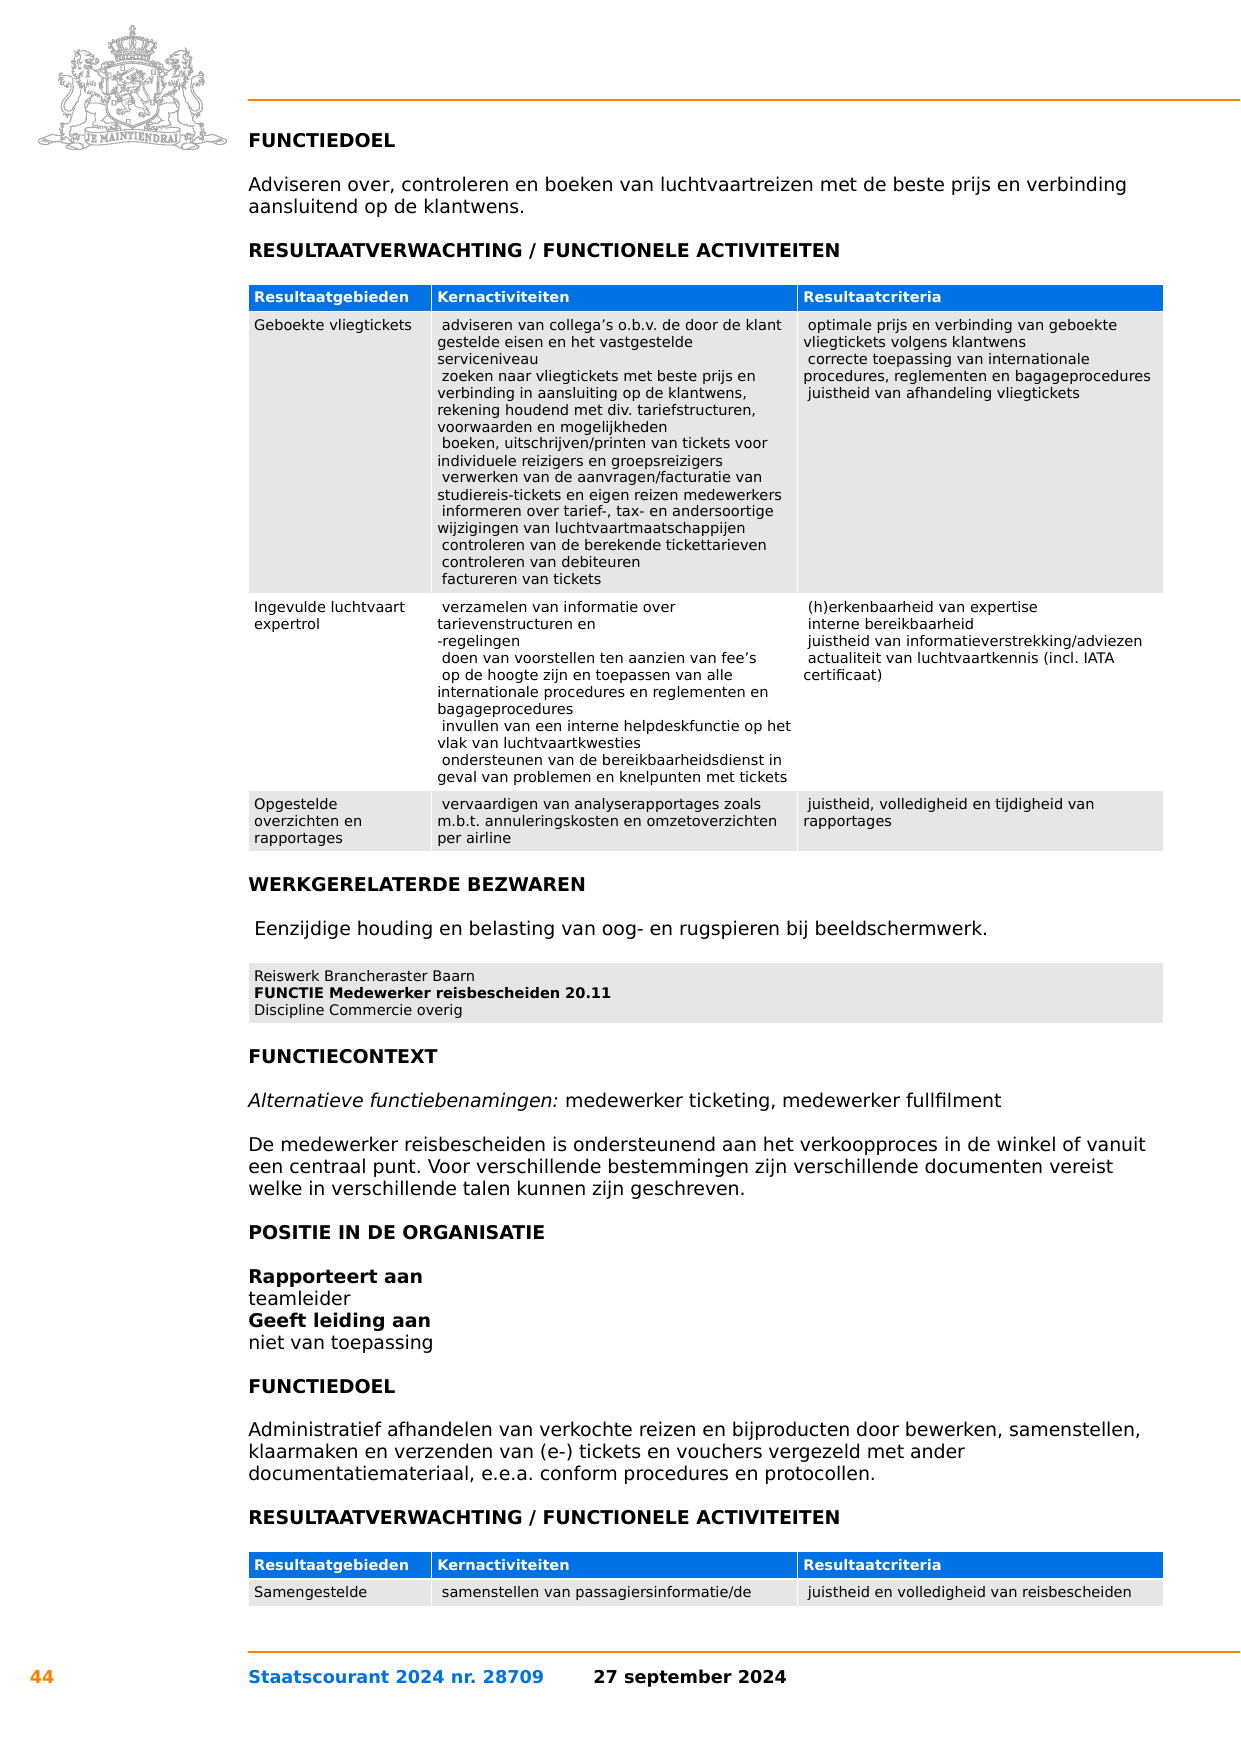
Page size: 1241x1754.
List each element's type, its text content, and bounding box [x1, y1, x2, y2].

text ­ Eenzijdige houding en belasting van oog- en rugspieren bij beeldschermwerk. [248, 918, 1163, 940]
table_header Resultaatgebieden [249, 1552, 431, 1578]
table_cell ­ adviseren van collega’s o.b.v. de door de klant gestelde eisen en het vastgestelde serviceniveau ­ zoeken naar vliegtickets met beste prijs en verbinding in aansluiting op de klantwens, rekening houdend met div. tariefstructuren, voorwaarden en mogelijkheden ­ boeken, uitschrijven/printen van tickets voor individuele reizigers en groepsreizigers ­ verwerken van de aanvragen/facturatie van studiereis-tickets en eigen reizen medewerkers ­ informeren over tarief-, tax- en andersoortige wijzigingen van luchtvaartmaatschappijen ­ controleren van de berekende tickettarieven ­ controleren van debiteuren ­ factureren van tickets [432, 312, 797, 593]
table_cell ­ juistheid en volledigheid van reisbescheiden [798, 1580, 1163, 1606]
text niet van toepassing [248, 1332, 1163, 1354]
subtitle POSITIE IN DE ORGANISATIE [248, 1222, 1163, 1244]
table_cell ­ juistheid, volledigheid en tijdigheid van rapportages [798, 791, 1163, 851]
text Rapporteert aan [248, 1266, 1163, 1288]
text Adviseren over, controleren en boeken van luchtvaartreizen met de beste prijs en verbinding aansluitend op de klantwens. [248, 174, 1163, 218]
table_cell Samengestelde [249, 1580, 431, 1606]
table_cell Ingevulde luchtvaart expertrol [249, 594, 431, 790]
table_cell ­ optimale prijs en verbinding van geboekte vliegtickets volgens klantwens ­ correcte toepassing van internationale procedures, reglementen en bagageprocedures ­ juistheid van afhandeling vliegtickets [798, 312, 1163, 593]
table_cell Geboekte vliegtickets [249, 312, 431, 593]
table_header Kernactiviteiten [432, 285, 797, 311]
subtitle RESULTAATVERWACHTING / FUNCTIONELE ACTIVITEITEN [248, 1507, 1163, 1529]
subtitle RESULTAATVERWACHTING / FUNCTIONELE ACTIVITEITEN [248, 239, 1163, 262]
picture [38, 25, 227, 150]
table_header Resultaatgebieden [249, 285, 431, 311]
text teamleider [248, 1288, 1163, 1310]
table_cell Opgestelde overzichten en rapportages [249, 791, 431, 851]
text Administratief afhandelen van verkochte reizen en bijproducten door bewerken, samenstellen, klaarmaken en verzenden van (e-) tickets en vouchers vergezeld met ander documentatiemateriaal, e.e.a. conform procedures en protocollen. [248, 1419, 1163, 1485]
table_cell ­ verzamelen van informatie over tarievenstructuren en -regelingen ­ doen van voorstellen ten aanzien van fee’s ­ op de hoogte zijn en toepassen van alle internationale procedures en reglementen en bagageprocedures ­ invullen van een interne helpdeskfunctie op het vlak van luchtvaartkwesties ­ ondersteunen van de bereikbaarheidsdienst in geval van problemen en knelpunten met tickets [432, 594, 797, 790]
subtitle FUNCTIEDOEL [248, 130, 1163, 152]
text Alternatieve functiebenamingen: medewerker ticketing, medewerker fullfilment [248, 1090, 1163, 1112]
table_cell ­ samenstellen van passagiersinformatie/de [432, 1580, 797, 1606]
text De medewerker reisbescheiden is ondersteunend aan het verkoopproces in de winkel of vanuit een centraal punt. Voor verschillende bestemmingen zijn verschillende documenten vereist welke in verschillende talen kunnen zijn geschreven. [248, 1134, 1163, 1200]
subtitle FUNCTIEDOEL [248, 1376, 1163, 1397]
table_header Kernactiviteiten [432, 1552, 797, 1578]
table_cell ­ (h)erkenbaarheid van expertise ­ interne bereikbaarheid ­ juistheid van informatieverstrekking/adviezen ­ actualiteit van luchtvaartkennis (incl. IATA certificaat) [798, 594, 1163, 790]
subtitle FUNCTIECONTEXT [248, 1046, 1163, 1068]
subtitle WERKGERELATERDE BEZWAREN [248, 874, 1163, 896]
table_header Resultaatcriteria [798, 1552, 1163, 1578]
table_header Resultaatcriteria [798, 285, 1163, 311]
text Geeft leiding aan [248, 1310, 1163, 1332]
table_header Reiswerk Brancheraster Baarn FUNCTIE Medewerker reisbescheiden 20.11 Discipline Commercie overig [249, 963, 1163, 1023]
table_cell ­ vervaardigen van analyserapportages zoals m.b.t. annuleringskosten en omzetoverzichten per airline [432, 791, 797, 851]
